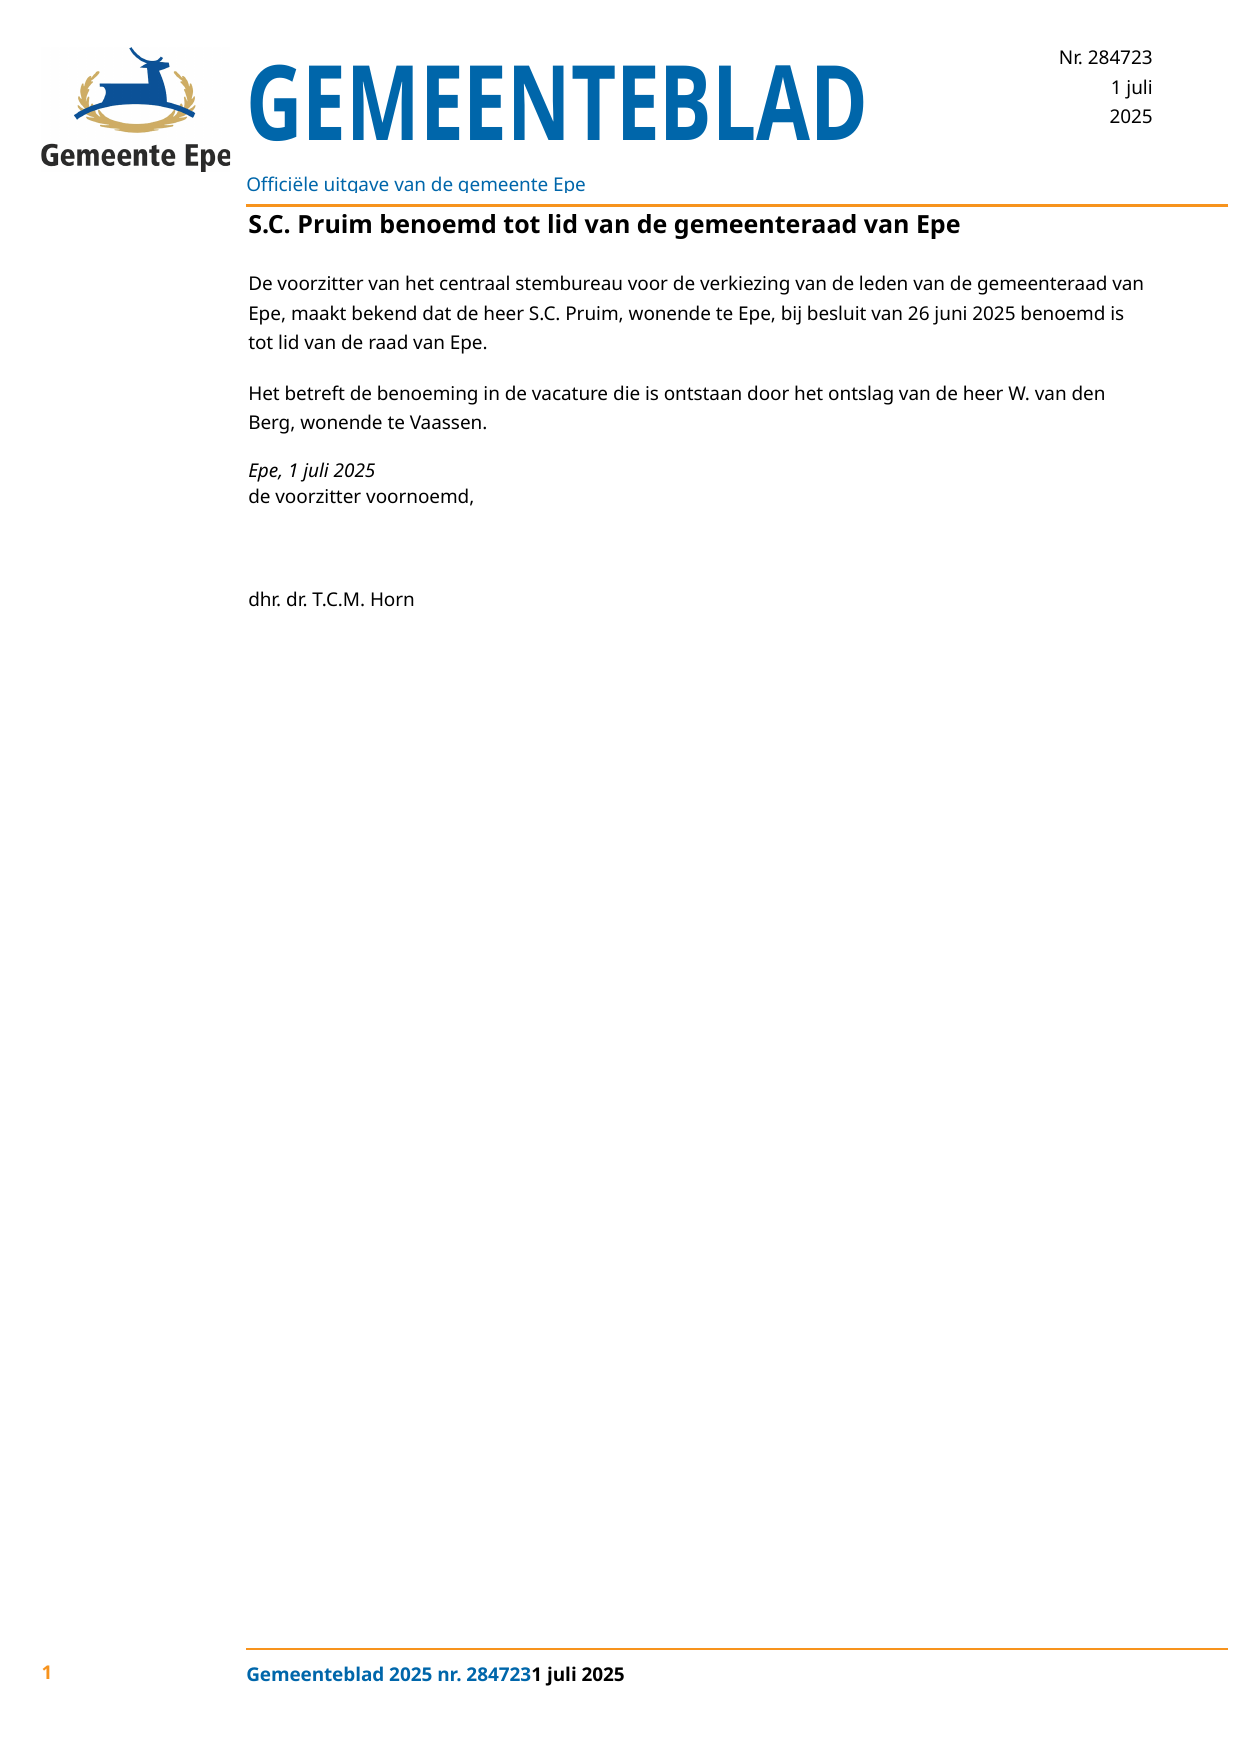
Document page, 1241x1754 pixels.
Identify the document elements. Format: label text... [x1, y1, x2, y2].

text S.C. Pruim benoemd tot lid van de gemeenteraad van Epe [248, 207, 1152, 241]
text Het betreft de benoeming in de vacature die is ontstaan door het ontslag van de heer W. van den Berg, wonende te Vaassen. [248, 380, 1152, 435]
text De voorzitter van het centraal stembureau voor de verkiezing van de leden van de gemeenteraad van Epe, maakt bekend dat de heer S.C. Pruim, wonende te Epe, bij besluit van 26 juni 2025 benoemd is tot lid van de raad van Epe. [248, 270, 1152, 355]
picture [41, 47, 231, 172]
text Epe, 1 juli 2025 [248, 457, 1152, 483]
text de voorzitter voornoemd, [248, 483, 1152, 509]
text dhr. dr. T.C.M. Horn [248, 586, 1152, 612]
